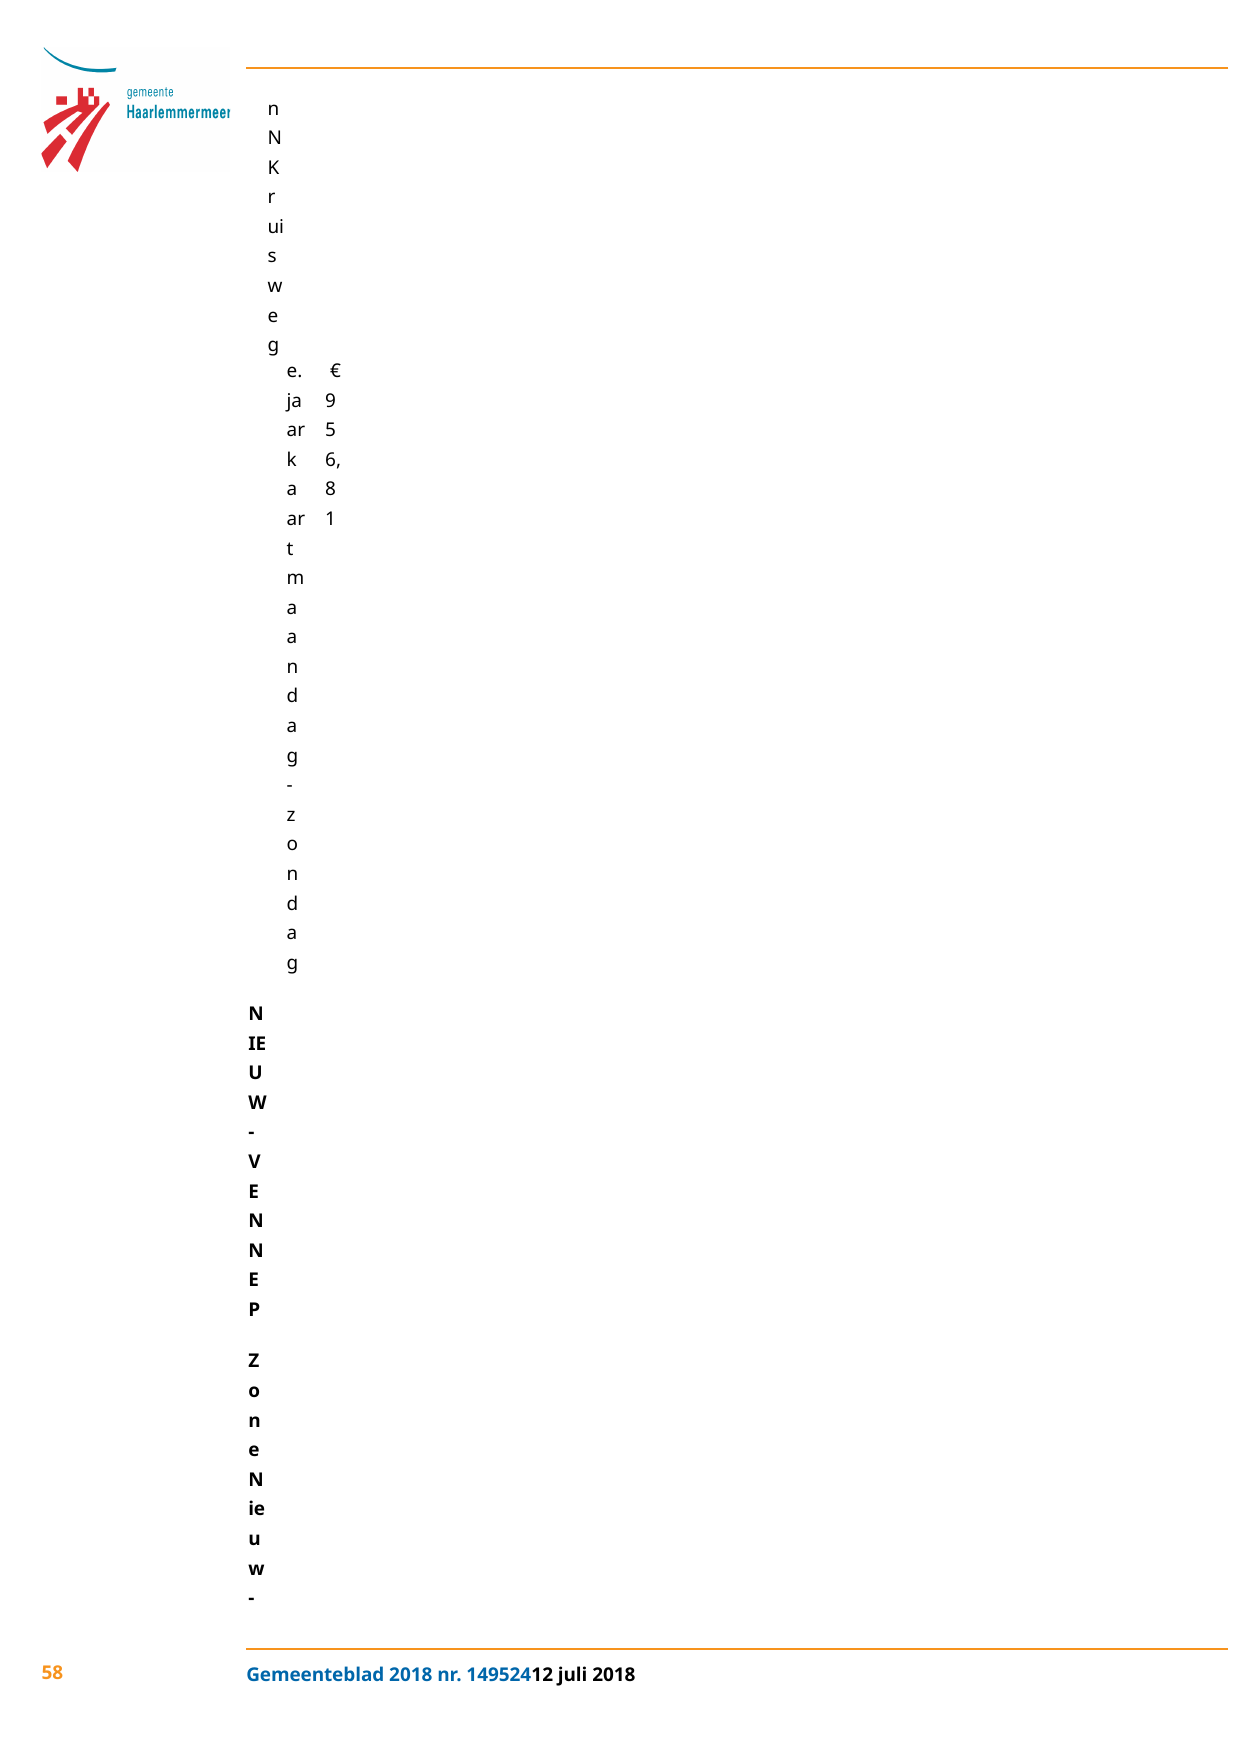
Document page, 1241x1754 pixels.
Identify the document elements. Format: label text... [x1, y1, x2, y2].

table_cell [306, 1348, 325, 1610]
table_cell [325, 95, 344, 357]
table_cell e. jaarkaart maandag - zondag [286, 357, 306, 974]
table_cell [267, 1322, 286, 1348]
table_cell [248, 357, 267, 974]
table_cell [306, 975, 325, 1000]
table_cell [325, 1348, 344, 1610]
table_cell n N Kruisweg [267, 95, 286, 357]
table_cell [325, 1322, 344, 1348]
table_cell [344, 975, 363, 1000]
table_cell [248, 95, 267, 357]
table_cell [306, 1322, 325, 1348]
table_cell [267, 975, 286, 1000]
table_cell [286, 975, 306, 1000]
table_cell [286, 95, 306, 357]
table_cell NIEUW-VENNEP [248, 1000, 267, 1322]
table_cell [344, 1322, 363, 1348]
table_cell [325, 975, 344, 1000]
table_cell [306, 357, 325, 974]
table_cell Zone Nieuw- [248, 1348, 267, 1610]
picture [41, 47, 231, 172]
table_cell [267, 1348, 286, 1610]
table_cell [306, 95, 325, 357]
table_cell [267, 357, 286, 974]
table_cell € 956,81 [325, 357, 344, 974]
table_cell [248, 1322, 267, 1348]
table_cell [248, 975, 267, 1000]
table_cell [286, 1322, 306, 1348]
table_cell [286, 1348, 306, 1610]
